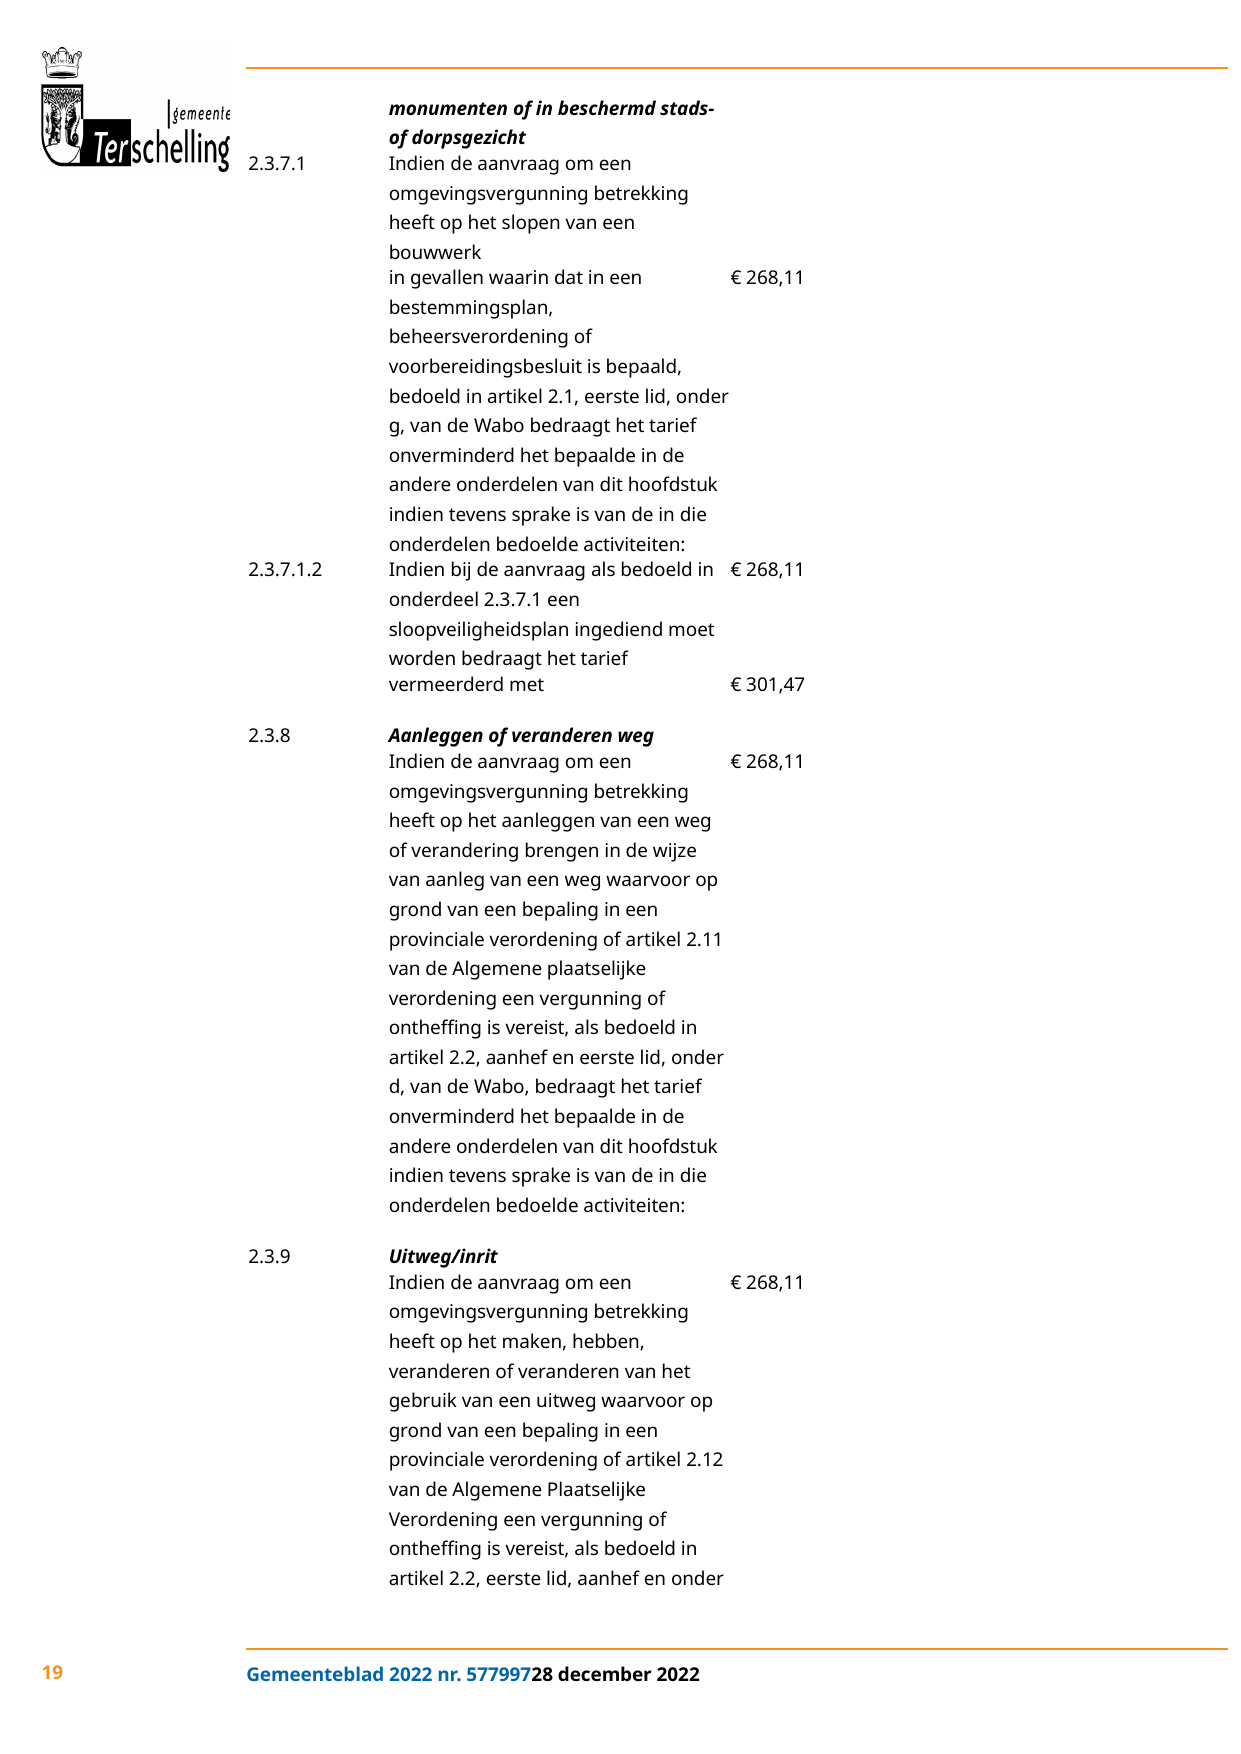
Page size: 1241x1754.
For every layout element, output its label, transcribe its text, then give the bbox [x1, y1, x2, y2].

table_cell vermeerderd met [389, 671, 730, 697]
table_cell Indien bij de aanvraag als bedoeld in onderdeel 2.3.7.1 een sloopveiligheidsplan ingediend moet worden bedraagt het tarief [389, 557, 730, 671]
table_cell [730, 1244, 1152, 1269]
table_cell 2.3.9 [248, 1244, 388, 1269]
table_cell € 268,11 [730, 748, 1152, 1218]
table_cell [248, 95, 388, 150]
table_cell 2.3.7.1 [248, 150, 388, 264]
table_cell monumenten of in beschermd stads- of dorpsgezicht [389, 95, 730, 150]
table_cell [389, 1218, 730, 1243]
table_cell [389, 697, 730, 722]
picture [41, 47, 231, 172]
table_cell € 268,11 [730, 557, 1152, 671]
table_cell [730, 697, 1152, 722]
table_cell € 301,47 [730, 671, 1152, 697]
table_cell 2.3.8 [248, 723, 388, 748]
table_cell [248, 697, 388, 722]
table_cell € 268,11 [730, 265, 1152, 557]
table_cell [248, 748, 388, 1218]
table_cell [730, 723, 1152, 748]
table_cell [730, 150, 1152, 264]
table_cell Uitweg/inrit [389, 1244, 730, 1269]
table_cell Aanleggen of veranderen weg [389, 723, 730, 748]
table_cell in gevallen waarin dat in een bestemmingsplan, beheersverordening of voorbereidingsbesluit is bepaald, bedoeld in artikel 2.1, eerste lid, onder g, van de Wabo bedraagt het tarief onverminderd het bepaalde in de andere onderdelen van dit hoofdstuk indien tevens sprake is van de in die onderdelen bedoelde activiteiten: [389, 265, 730, 557]
table_cell 2.3.7.1.2 [248, 557, 388, 671]
table_cell Indien de aanvraag om een omgevingsvergunning betrekking heeft op het maken, hebben, veranderen of veranderen van het gebruik van een uitweg waarvoor op grond van een bepaling in een provinciale verordening of artikel 2.12 van de Algemene Plaatselijke Verordening een vergunning of ontheffing is vereist, als bedoeld in artikel 2.2, eerste lid, aanhef en onder [389, 1269, 730, 1591]
table_cell [248, 671, 388, 697]
table_cell € 268,11 [730, 1269, 1152, 1591]
table_cell [730, 1218, 1152, 1243]
table_cell Indien de aanvraag om een omgevingsvergunning betrekking heeft op het aanleggen van een weg of verandering brengen in de wijze van aanleg van een weg waarvoor op grond van een bepaling in een provinciale verordening of artikel 2.11 van de Algemene plaatselijke verordening een vergunning of ontheffing is vereist, als bedoeld in artikel 2.2, aanhef en eerste lid, onder d, van de Wabo, bedraagt het tarief onverminderd het bepaalde in de andere onderdelen van dit hoofdstuk indien tevens sprake is van de in die onderdelen bedoelde activiteiten: [389, 748, 730, 1218]
table_cell [248, 265, 388, 557]
table_cell [248, 1218, 388, 1243]
table_cell Indien de aanvraag om een omgevingsvergunning betrekking heeft op het slopen van een bouwwerk [389, 150, 730, 264]
table_cell [730, 95, 1152, 150]
table_cell [248, 1269, 388, 1591]
